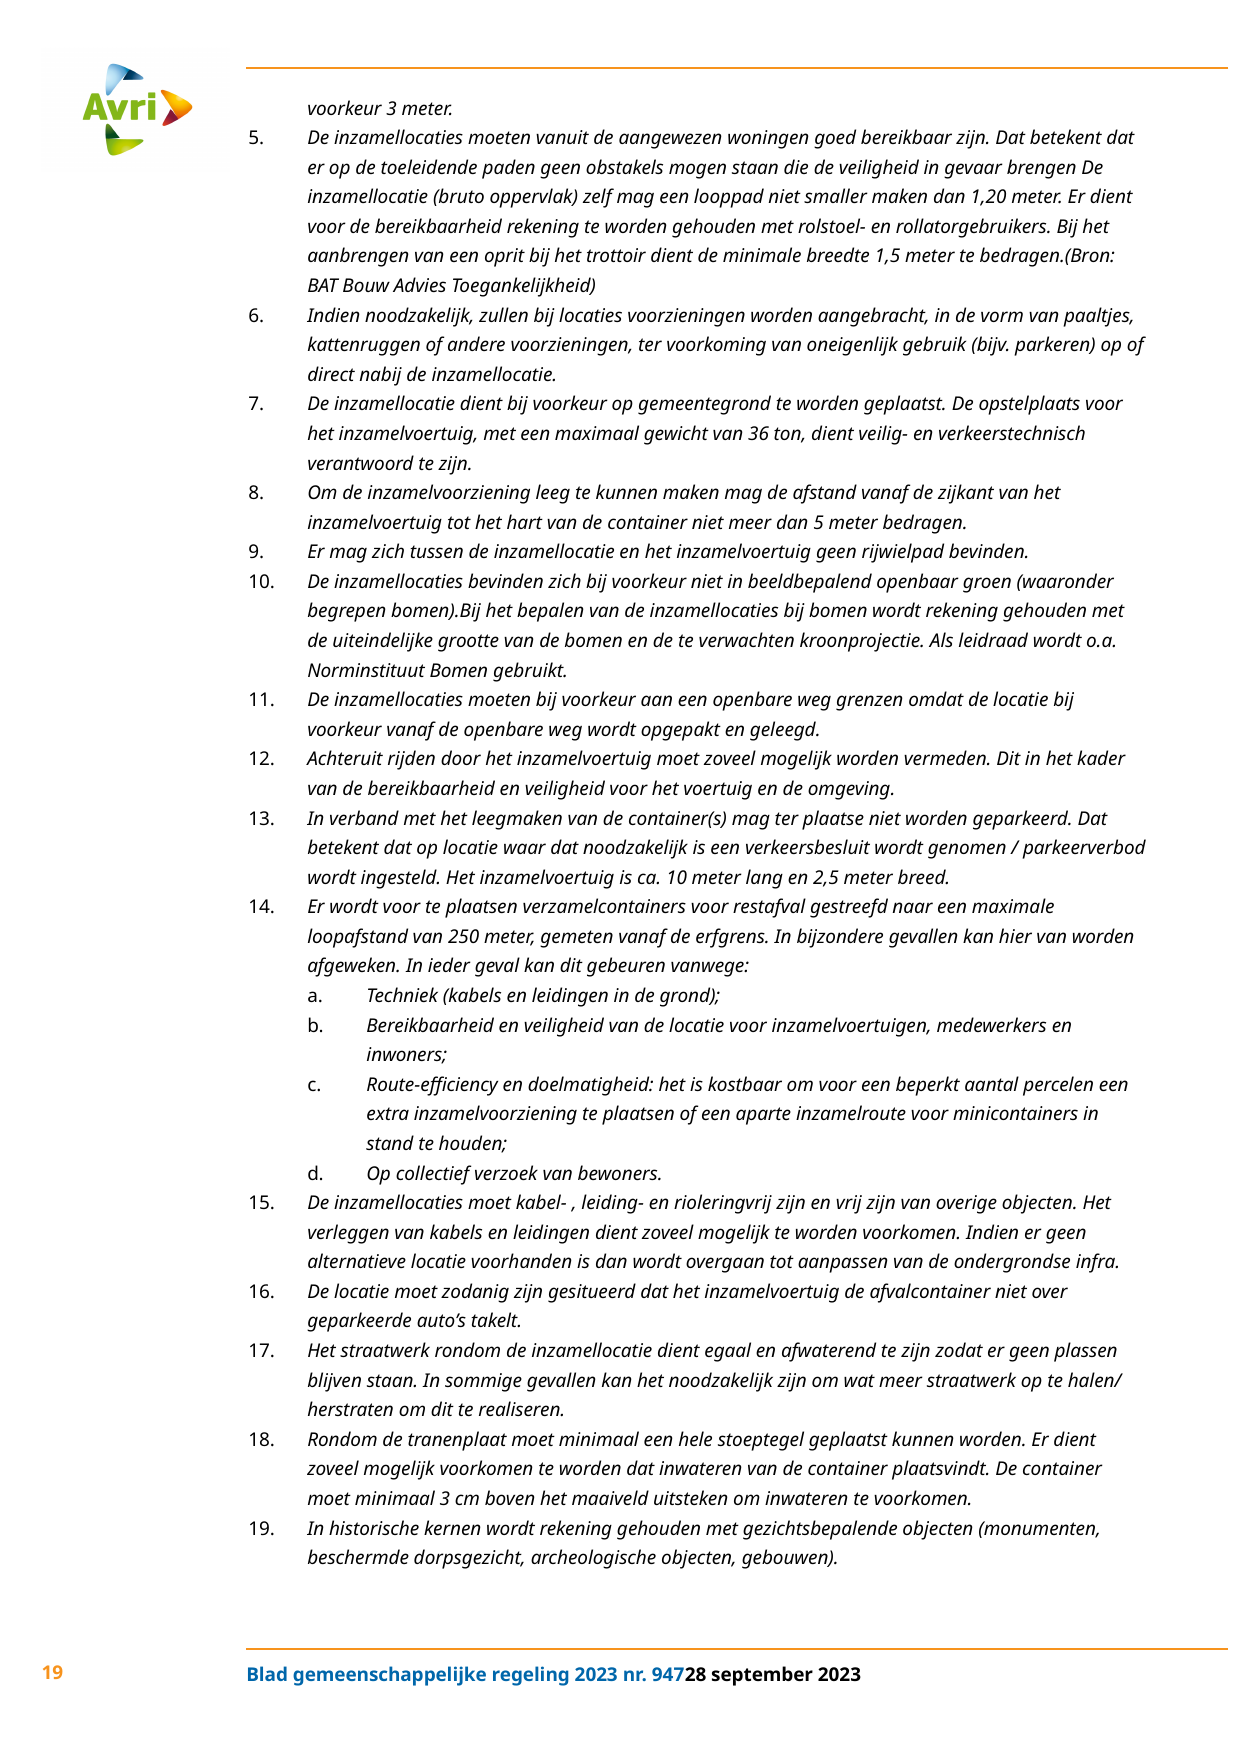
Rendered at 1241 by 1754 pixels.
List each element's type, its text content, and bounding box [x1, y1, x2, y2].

list In verband met het leegmaken van de container(s) mag ter plaatse niet worden geparkeerd. Dat betekent dat op locatie waar dat noodzakelijk is een verkeersbesluit wordt genomen / parkeerverbod wordt ingesteld. Het inzamelvoertuig is ca. 10 meter lang en 2,5 meter breed. [248, 805, 1152, 890]
list In historische kernen wordt rekening gehouden met gezichtsbepalende objecten (monumenten, beschermde dorpsgezicht, archeologische objecten, gebouwen). [248, 1515, 1152, 1570]
list De locatie moet zodanig zijn gesitueerd dat het inzamelvoertuig de afvalcontainer niet over geparkeerde auto’s takelt. [248, 1278, 1152, 1333]
list De inzamellocaties moeten bij voorkeur aan een openbare weg grenzen omdat de locatie bij voorkeur vanaf de openbare weg wordt opgepakt en geleegd. [248, 686, 1152, 742]
list Het straatwerk rondom de inzamellocatie dient egaal en afwaterend te zijn zodat er geen plassen blijven staan. In sommige gevallen kan het noodzakelijk zijn om wat meer straatwerk op te halen/ herstraten om dit te realiseren. [248, 1337, 1152, 1422]
list Route-efficiency en doelmatigheid: het is kostbaar om voor een beperkt aantal percelen een extra inzamelvoorziening te plaatsen of een aparte inzamelroute voor minicontainers in stand te houden; [307, 1071, 1152, 1156]
list Op collectief verzoek van bewoners. [307, 1160, 1152, 1186]
list Indien noodzakelijk, zullen bij locaties voorzieningen worden aangebracht, in de vorm van paaltjes, kattenruggen of andere voorzieningen, ter voorkoming van oneigenlijk gebruik (bijv. parkeren) op of direct nabij de inzamellocatie. [248, 302, 1152, 387]
list De inzamellocaties moeten vanuit de aangewezen woningen goed bereikbaar zijn. Dat betekent dat er op de toeleidende paden geen obstakels mogen staan die de veiligheid in gevaar brengen De inzamellocatie (bruto oppervlak) zelf mag een looppad niet smaller maken dan 1,20 meter. Er dient voor de bereikbaarheid rekening te worden gehouden met rolstoel- en rollatorgebruikers. Bij het aanbrengen van een oprit bij het trottoir dient de minimale breedte 1,5 meter te bedragen.(Bron: BAT Bouw Advies Toegankelijkheid) [248, 124, 1152, 298]
list Er wordt voor te plaatsen verzamelcontainers voor restafval gestreefd naar een maximale loopafstand van 250 meter, gemeten vanaf de erfgrens. In bijzondere gevallen kan hier van worden afgeweken. In ieder geval kan dit gebeuren vanwege: [248, 893, 1152, 978]
list Om de inzamelvoorziening leeg te kunnen maken mag de afstand vanaf de zijkant van het inzamelvoertuig tot het hart van de container niet meer dan 5 meter bedragen. [248, 479, 1152, 535]
list De inzamellocaties bevinden zich bij voorkeur niet in beeldbepalend openbaar groen (waaronder begrepen bomen).Bij het bepalen van de inzamellocaties bij bomen wordt rekening gehouden met de uiteindelijke grootte van de bomen en de te verwachten kroonprojectie. Als leidraad wordt o.a. Norminstituut Bomen gebruikt. [248, 568, 1152, 683]
picture [41, 47, 231, 172]
list voorkeur 3 meter. [248, 95, 1152, 121]
list De inzamellocatie dient bij voorkeur op gemeentegrond te worden geplaatst. De opstelplaats voor het inzamelvoertuig, met een maximaal gewicht van 36 ton, dient veilig- en verkeerstechnisch verantwoord te zijn. [248, 391, 1152, 476]
list Achteruit rijden door het inzamelvoertuig moet zoveel mogelijk worden vermeden. Dit in het kader van de bereikbaarheid en veiligheid voor het voertuig en de omgeving. [248, 746, 1152, 801]
list Techniek (kabels en leidingen in de grond); [307, 982, 1152, 1008]
list Bereikbaarheid en veiligheid van de locatie voor inzamelvoertuigen, medewerkers en inwoners; [307, 1012, 1152, 1067]
list De inzamellocaties moet kabel- , leiding- en rioleringvrij zijn en vrij zijn van overige objecten. Het verleggen van kabels en leidingen dient zoveel mogelijk te worden voorkomen. Indien er geen alternatieve locatie voorhanden is dan wordt overgaan tot aanpassen van de ondergrondse infra. [248, 1189, 1152, 1274]
list Rondom de tranenplaat moet minimaal een hele stoeptegel geplaatst kunnen worden. Er dient zoveel mogelijk voorkomen te worden dat inwateren van de container plaatsvindt. De container moet minimaal 3 cm boven het maaiveld uitsteken om inwateren te voorkomen. [248, 1426, 1152, 1511]
list Er mag zich tussen de inzamellocatie en het inzamelvoertuig geen rijwielpad bevinden. [248, 538, 1152, 564]
